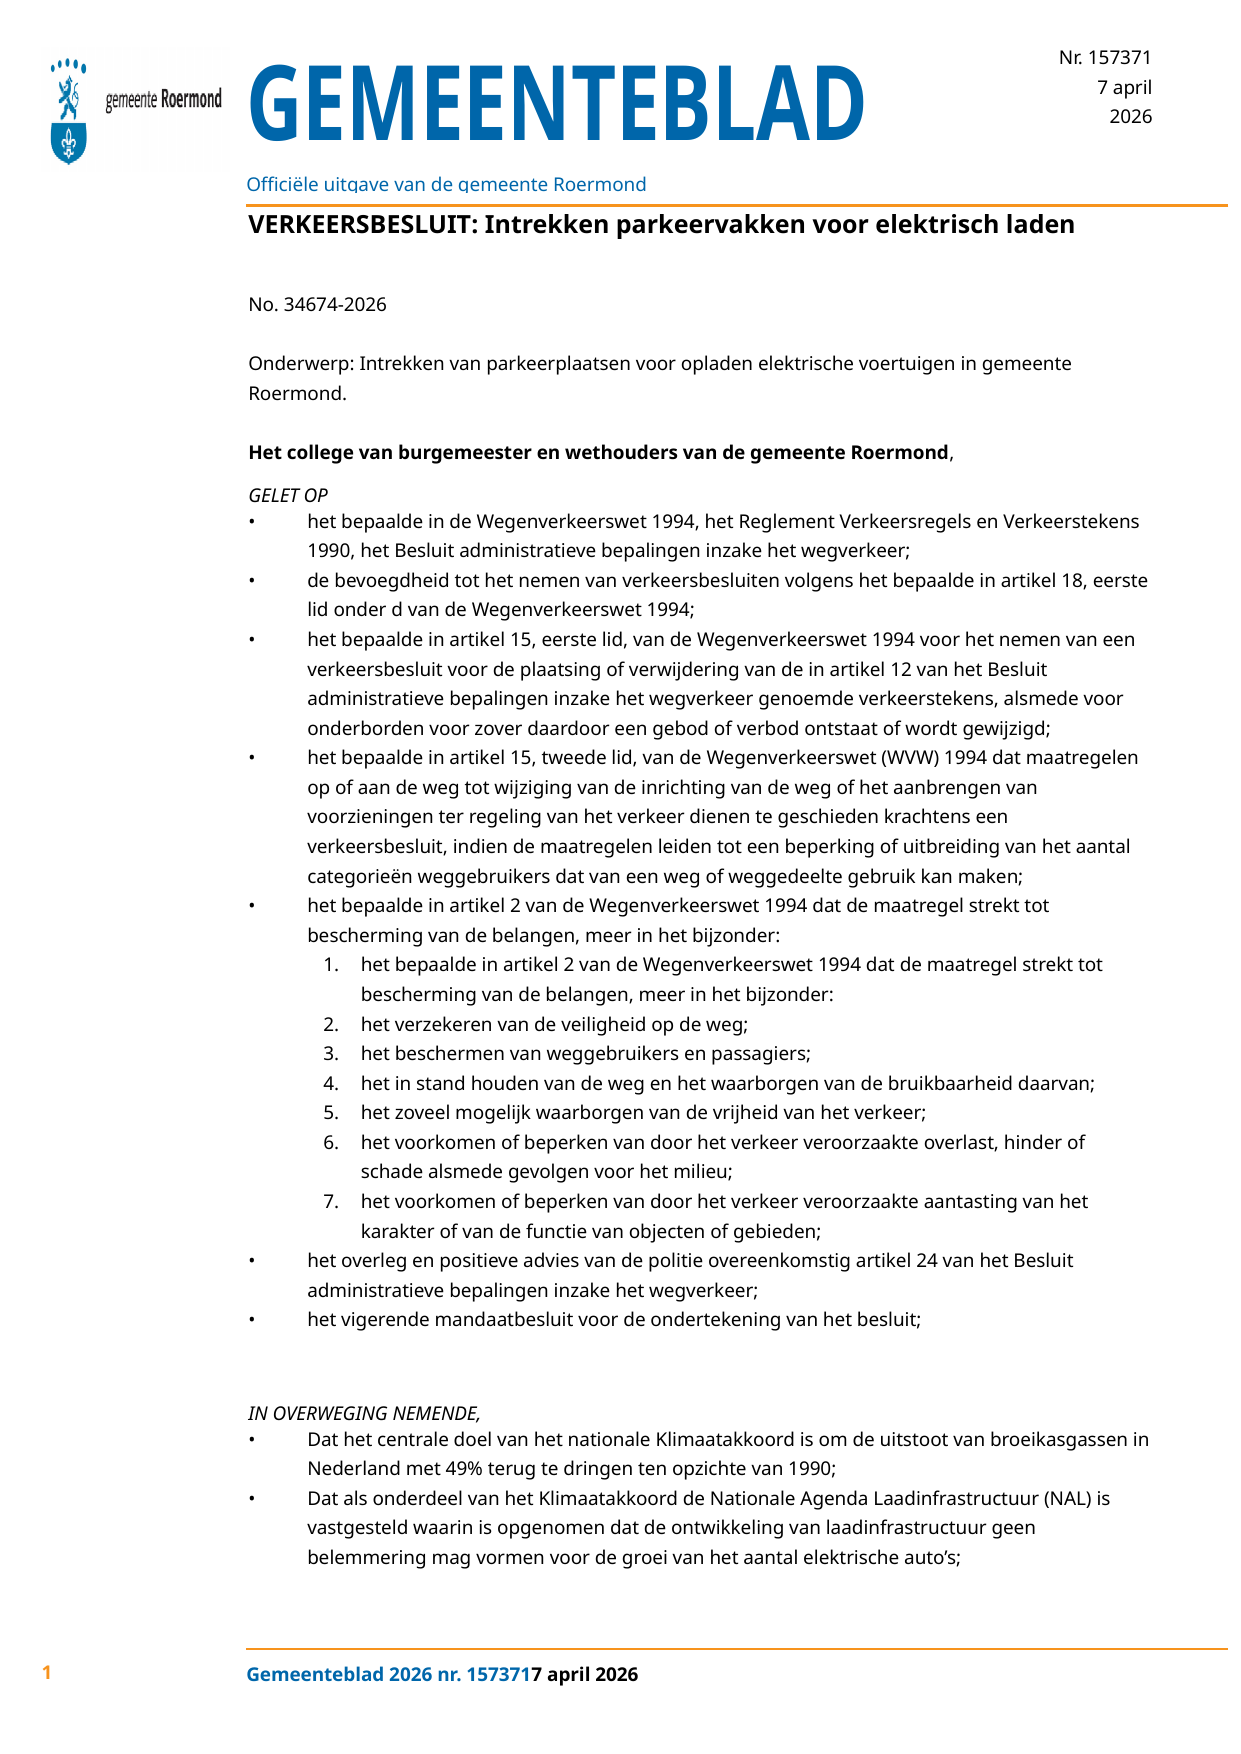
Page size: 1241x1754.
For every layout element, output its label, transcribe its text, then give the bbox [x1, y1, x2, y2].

list Dat als onderdeel van het Klimaatakkoord de Nationale Agenda Laadinfrastructuur (NAL) is vastgesteld waarin is opgenomen dat de ontwikkeling van laadinfrastructuur geen belemmering mag vormen voor de groei van het aantal elektrische auto’s; [248, 1485, 1152, 1570]
text GELET OP [248, 482, 1152, 508]
list het in stand houden van de weg en het waarborgen van de bruikbaarheid daarvan; [323, 1070, 1152, 1096]
text Onderwerp: Intrekken van parkeerplaatsen voor opladen elektrische voertuigen in gemeente Roermond. [248, 350, 1152, 406]
list het verzekeren van de veiligheid op de weg; [323, 1011, 1152, 1036]
text VERKEERSBESLUIT: Intrekken parkeervakken voor elektrisch laden [248, 207, 1152, 241]
list het vigerende mandaatbesluit voor de ondertekening van het besluit; [248, 1307, 1152, 1332]
list het bepaalde in artikel 2 van de Wegenverkeerswet 1994 dat de maatregel strekt tot bescherming van de belangen, meer in het bijzonder: [323, 952, 1152, 1007]
picture [41, 47, 231, 172]
text IN OVERWEGING NEMENDE, [248, 1400, 1152, 1426]
text No. 34674-2026 [248, 291, 1152, 317]
list het bepaalde in de Wegenverkeerswet 1994, het Reglement Verkeersregels en Verkeerstekens 1990, het Besluit administratieve bepalingen inzake het wegverkeer; [248, 508, 1152, 563]
list het beschermen van weggebruikers en passagiers; [323, 1040, 1152, 1066]
list het voorkomen of beperken van door het verkeer veroorzaakte aantasting van het karakter of van de functie van objecten of gebieden; [323, 1188, 1152, 1243]
list het zoveel mogelijk waarborgen van de vrijheid van het verkeer; [323, 1099, 1152, 1125]
list het bepaalde in artikel 15, tweede lid, van de Wegenverkeerswet (WVW) 1994 dat maatregelen op of aan de weg tot wijziging van de inrichting van de weg of het aanbrengen van voorzieningen ter regeling van het verkeer dienen te geschieden krachtens een verkeersbesluit, indien de maatregelen leiden tot een beperking of uitbreiding van het aantal categorieën weggebruikers dat van een weg of weggedeelte gebruik kan maken; [248, 744, 1152, 888]
list het voorkomen of beperken van door het verkeer veroorzaakte overlast, hinder of schade alsmede gevolgen voor het milieu; [323, 1129, 1152, 1184]
list het overleg en positieve advies van de politie overeenkomstig artikel 24 van het Besluit administratieve bepalingen inzake het wegverkeer; [248, 1247, 1152, 1303]
list het bepaalde in artikel 2 van de Wegenverkeerswet 1994 dat de maatregel strekt tot bescherming van de belangen, meer in het bijzonder: [248, 892, 1152, 948]
text Het college van burgemeester en wethouders van de gemeente Roermond, [248, 439, 1152, 465]
list Dat het centrale doel van het nationale Klimaatakkoord is om de uitstoot van broeikasgassen in Nederland met 49% terug te dringen ten opzichte van 1990; [248, 1426, 1152, 1481]
list de bevoegdheid tot het nemen van verkeersbesluiten volgens het bepaalde in artikel 18, eerste lid onder d van de Wegenverkeerswet 1994; [248, 567, 1152, 622]
list het bepaalde in artikel 15, eerste lid, van de Wegenverkeerswet 1994 voor het nemen van een verkeersbesluit voor de plaatsing of verwijdering van de in artikel 12 van het Besluit administratieve bepalingen inzake het wegverkeer genoemde verkeerstekens, alsmede voor onderborden voor zover daardoor een gebod of verbod ontstaat of wordt gewijzigd; [248, 626, 1152, 741]
